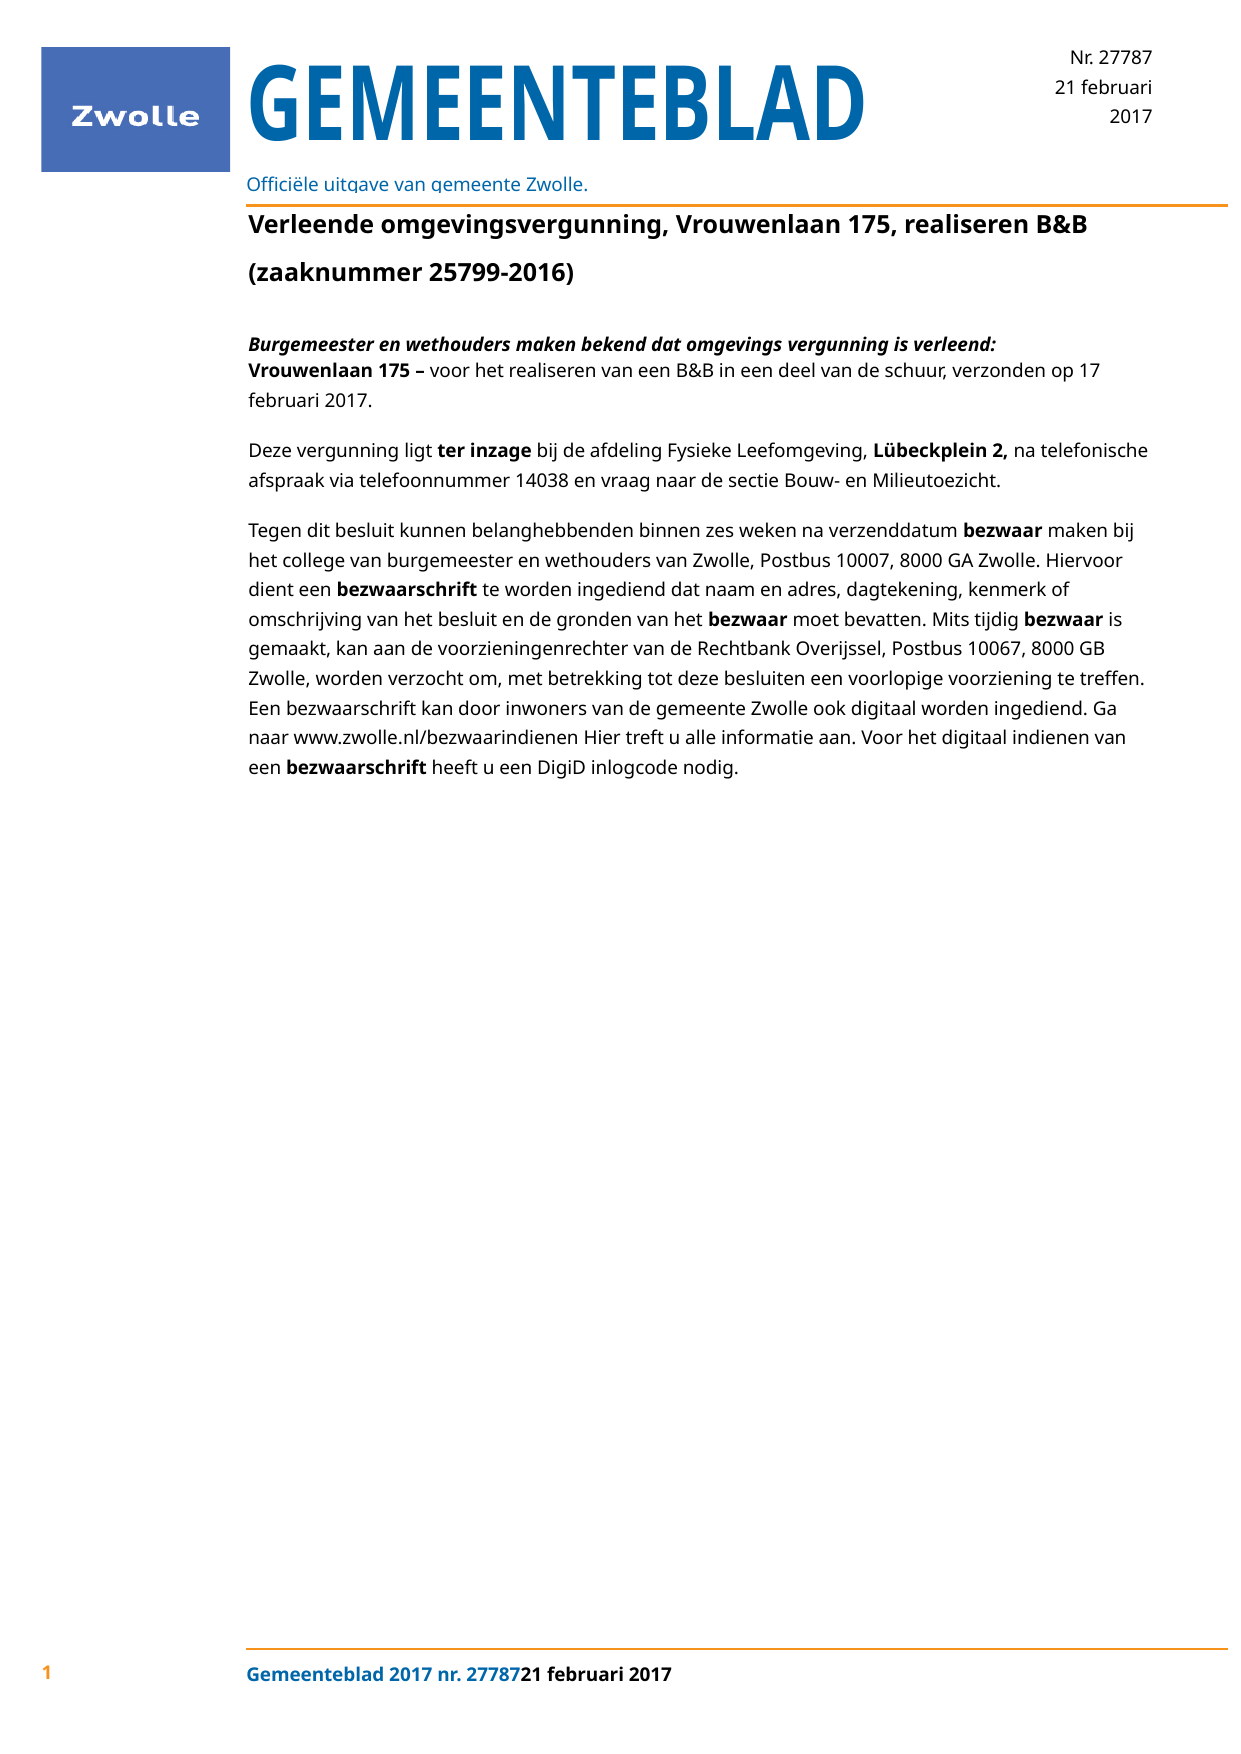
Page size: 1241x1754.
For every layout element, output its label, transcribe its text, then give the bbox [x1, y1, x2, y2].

text Deze vergunning ligt ter inzage bij de afdeling Fysieke Leefomgeving, Lübeckplein 2, na telefonische afspraak via telefoonnummer 14038 en vraag naar de sectie Bouw- en Milieutoezicht. [248, 437, 1152, 492]
text Burgemeester en wethouders maken bekend dat omgevings vergunning is verleend: [248, 331, 1152, 357]
picture [41, 47, 231, 172]
text Verleende omgevingsvergunning, Vrouwenlaan 175, realiseren B&B (zaaknummer 25799-2016) [248, 207, 1152, 288]
text Tegen dit besluit kunnen belanghebbenden binnen zes weken na verzenddatum bezwaar maken bij het college van burgemeester en wethouders van Zwolle, Postbus 10007, 8000 GA Zwolle. Hiervoor dient een bezwaarschrift te worden ingediend dat naam en adres, dagtekening, kenmerk of omschrijving van het besluit en de gronden van het bezwaar moet bevatten. Mits tijdig bezwaar is gemaakt, kan aan de voorzieningenrechter van de Rechtbank Overijssel, Postbus 10067, 8000 GB Zwolle, worden verzocht om, met betrekking tot deze besluiten een voorlopige voorziening te treffen. Een bezwaarschrift kan door inwoners van de gemeente Zwolle ook digitaal worden ingediend. Ga naar www.zwolle.nl/bezwaarindienen Hier treft u alle informatie aan. Voor het digitaal indienen van een bezwaarschrift heeft u een DigiD inlogcode nodig. [248, 517, 1152, 779]
text Vrouwenlaan 175 – voor het realiseren van een B&B in een deel van de schuur, verzonden op 17 februari 2017. [248, 357, 1152, 412]
